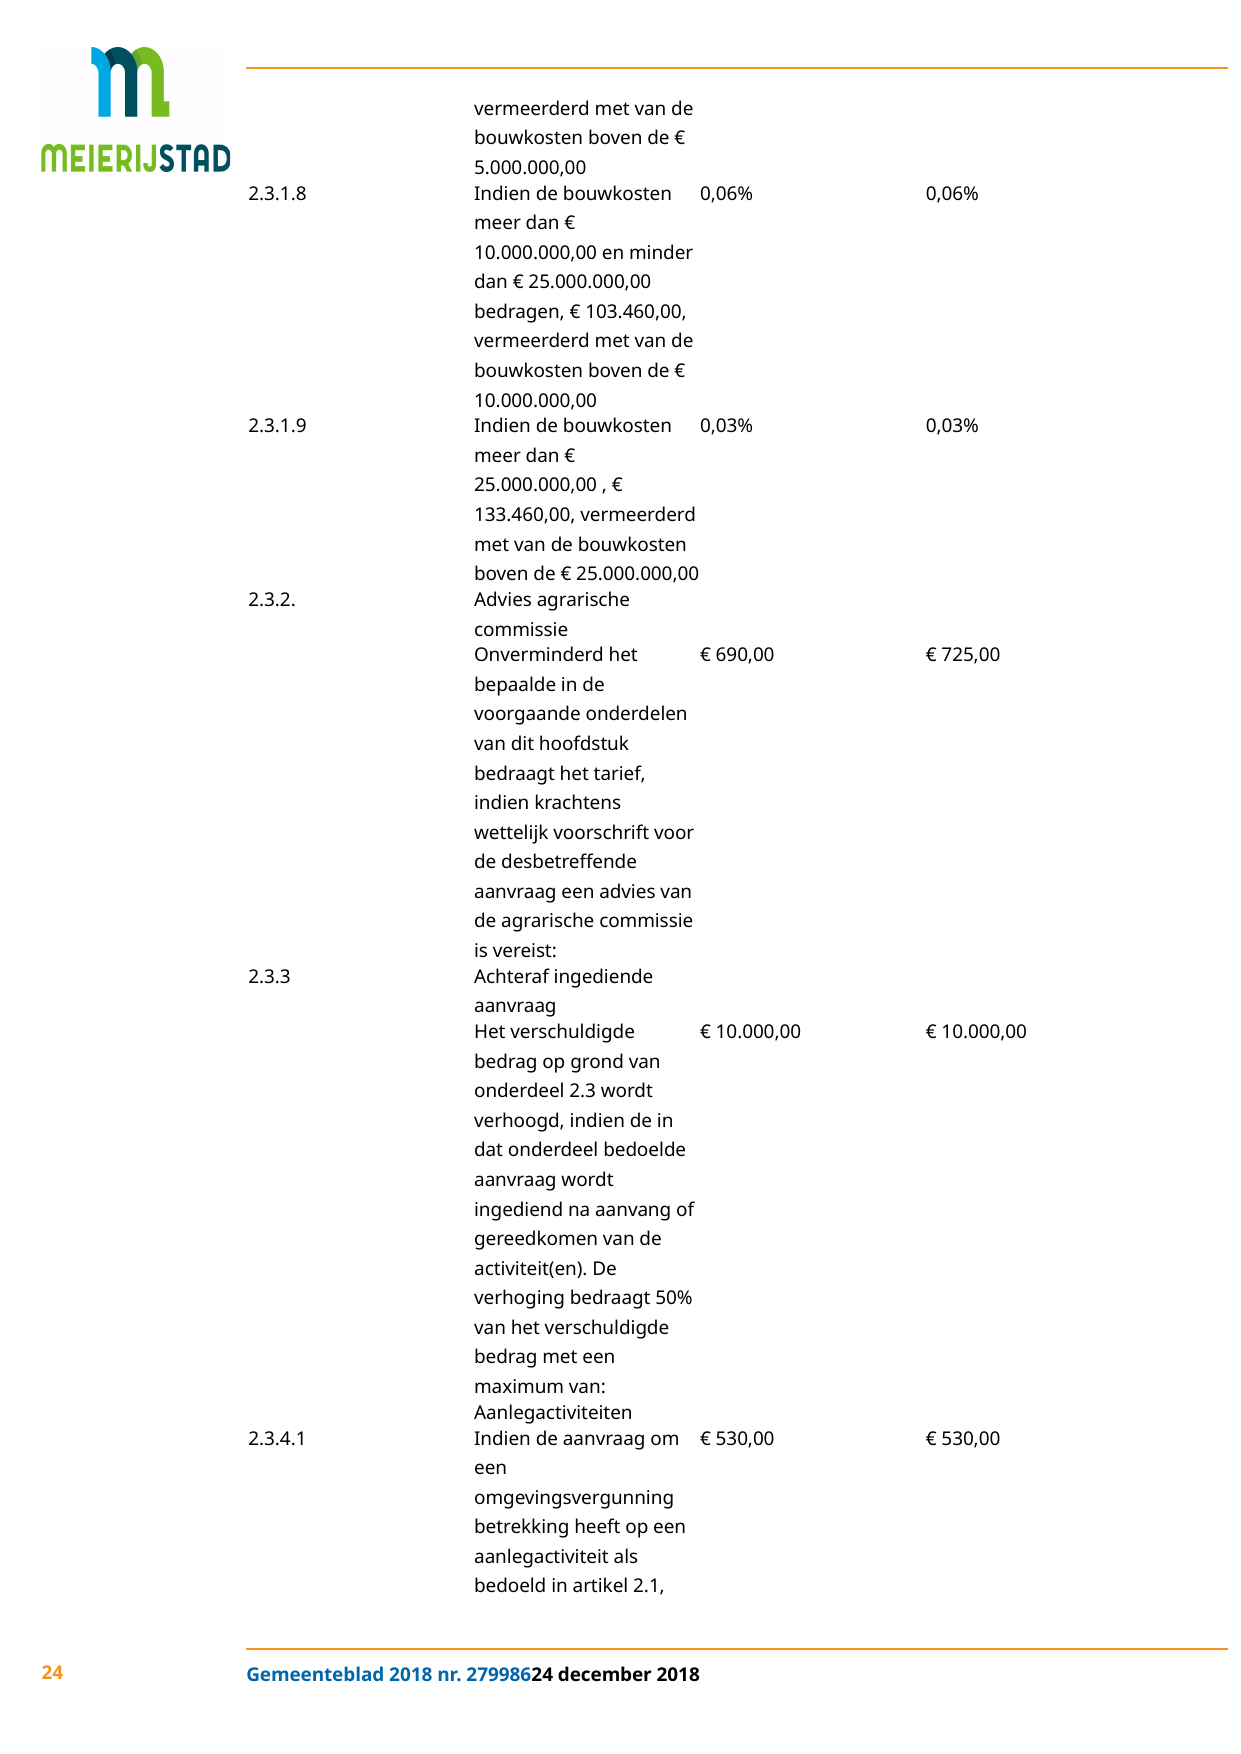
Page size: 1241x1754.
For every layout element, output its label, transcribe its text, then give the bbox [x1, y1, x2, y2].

table_cell [248, 95, 474, 180]
table_cell Advies agrarische commissie [474, 586, 700, 641]
table_cell 0,03% [926, 413, 1152, 586]
table_cell Indien de aanvraag om een omgevingsvergunning betrekking heeft op een aanlegactiviteit als bedoeld in artikel 2.1, [474, 1425, 700, 1598]
picture [41, 47, 231, 172]
table_cell € 10.000,00 [926, 1018, 1152, 1399]
table_cell 0,03% [700, 413, 926, 586]
table_cell € 10.000,00 [700, 1018, 926, 1399]
table_cell [700, 586, 926, 641]
table_cell Het verschuldigde bedrag op grond van onderdeel 2.3 wordt verhoogd, indien de in dat onderdeel bedoelde aanvraag wordt ingediend na aanvang of gereedkomen van de activiteit(en). De verhoging bedraagt 50% van het verschuldigde bedrag met een maximum van: [474, 1018, 700, 1399]
table_cell Indien de bouwkosten meer dan € 10.000.000,00 en minder dan € 25.000.000,00 bedragen, € 103.460,00, vermeerderd met van de bouwkosten boven de € 10.000.000,00 [474, 180, 700, 412]
table_cell 0,06% [700, 180, 926, 412]
table_cell [248, 641, 474, 963]
table_cell 2.3.2. [248, 586, 474, 641]
table_cell [700, 1399, 926, 1425]
table_cell [700, 95, 926, 180]
table_cell [248, 1399, 474, 1425]
table_cell 2.3.4.1 [248, 1425, 474, 1598]
table_cell Aanlegactiviteiten [474, 1399, 700, 1425]
table_cell Onverminderd het bepaalde in de voorgaande onderdelen van dit hoofdstuk bedraagt het tarief, indien krachtens wettelijk voorschrift voor de desbetreffende aanvraag een advies van de agrarische commissie is vereist: [474, 641, 700, 963]
table_cell [248, 1018, 474, 1399]
table_cell € 530,00 [926, 1425, 1152, 1598]
table_cell 2.3.3 [248, 963, 474, 1018]
table_cell Indien de bouwkosten meer dan € 25.000.000,00 , € 133.460,00, vermeerderd met van de bouwkosten boven de € 25.000.000,00 [474, 413, 700, 586]
table_cell 0,06% [926, 180, 1152, 412]
table_cell [926, 586, 1152, 641]
table_cell € 690,00 [700, 641, 926, 963]
table_cell Achteraf ingediende aanvraag [474, 963, 700, 1018]
table_cell 2.3.1.9 [248, 413, 474, 586]
table_cell vermeerderd met van de bouwkosten boven de € 5.000.000,00 [474, 95, 700, 180]
table_cell 2.3.1.8 [248, 180, 474, 412]
table_cell € 725,00 [926, 641, 1152, 963]
table_cell [926, 1399, 1152, 1425]
table_cell [926, 963, 1152, 1018]
table_cell € 530,00 [700, 1425, 926, 1598]
table_cell [926, 95, 1152, 180]
table_cell [700, 963, 926, 1018]
